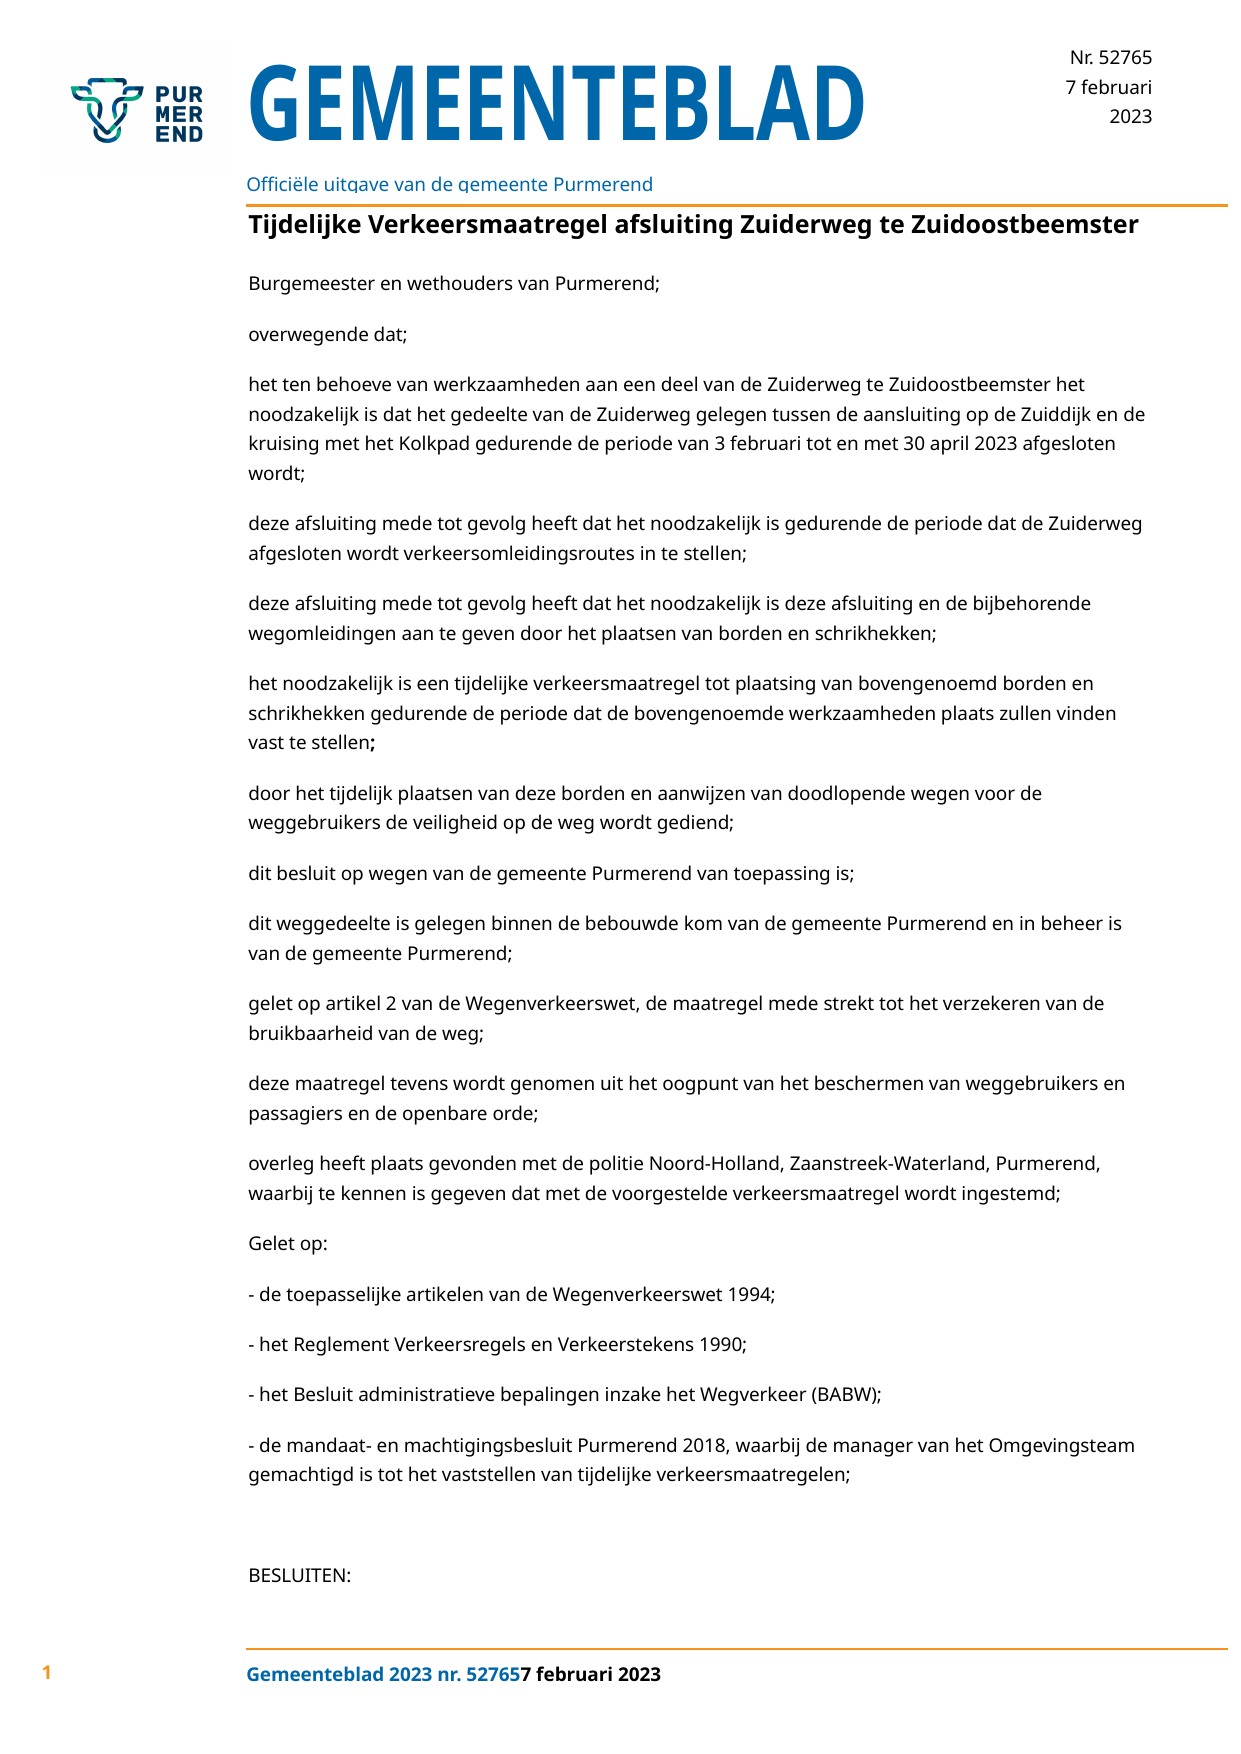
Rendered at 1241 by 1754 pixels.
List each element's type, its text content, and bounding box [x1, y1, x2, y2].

text - de mandaat- en machtigingsbesluit Purmerend 2018, waarbij de manager van het Omgevingsteam gemachtigd is tot het vaststellen van tijdelijke verkeersmaatregelen; [248, 1432, 1152, 1487]
text het noodzakelijk is een tijdelijke verkeersmaatregel tot plaatsing van bovengenoemd borden en schrikhekken gedurende de periode dat de bovengenoemde werkzaamheden plaats zullen vinden vast te stellen; [248, 670, 1152, 755]
text Tijdelijke Verkeersmaatregel afsluiting Zuiderweg te Zuidoostbeemster [248, 207, 1152, 241]
text BESLUITEN: [248, 1562, 1152, 1588]
text - het Reglement Verkeersregels en Verkeerstekens 1990; [248, 1331, 1152, 1357]
text deze maatregel tevens wordt genomen uit het oogpunt van het beschermen van weggebruikers en passagiers en de openbare orde; [248, 1070, 1152, 1126]
text dit weggedeelte is gelegen binnen de bebouwde kom van de gemeente Purmerend en in beheer is van de gemeente Purmerend; [248, 910, 1152, 966]
text - de toepasselijke artikelen van de Wegenverkeerswet 1994; [248, 1281, 1152, 1306]
text het ten behoeve van werkzaamheden aan een deel van de Zuiderweg te Zuidoostbeemster het noodzakelijk is dat het gedeelte van de Zuiderweg gelegen tussen de aansluiting op de Zuiddijk en de kruising met het Kolkpad gedurende de periode van 3 februari tot en met 30 april 2023 afgesloten wordt; [248, 371, 1152, 486]
text gelet op artikel 2 van de Wegenverkeerswet, de maatregel mede strekt tot het verzekeren van de bruikbaarheid van de weg; [248, 990, 1152, 1046]
text door het tijdelijk plaatsen van deze borden en aanwijzen van doodlopende wegen voor de weggebruikers de veiligheid op de weg wordt gediend; [248, 780, 1152, 835]
text overwegende dat; [248, 321, 1152, 346]
text overleg heeft plaats gevonden met de politie Noord-Holland, Zaanstreek-Waterland, Purmerend, waarbij te kennen is gegeven dat met de voorgestelde verkeersmaatregel wordt ingestemd; [248, 1150, 1152, 1206]
text deze afsluiting mede tot gevolg heeft dat het noodzakelijk is gedurende de periode dat de Zuiderweg afgesloten wordt verkeersomleidingsroutes in te stellen; [248, 510, 1152, 566]
text Gelet op: [248, 1230, 1152, 1256]
text - het Besluit administratieve bepalingen inzake het Wegverkeer (BABW); [248, 1382, 1152, 1407]
picture [41, 47, 231, 172]
text deze afsluiting mede tot gevolg heeft dat het noodzakelijk is deze afsluiting en de bijbehorende wegomleidingen aan te geven door het plaatsen van borden en schrikhekken; [248, 590, 1152, 646]
text Burgemeester en wethouders van Purmerend; [248, 270, 1152, 296]
text dit besluit op wegen van de gemeente Purmerend van toepassing is; [248, 860, 1152, 886]
